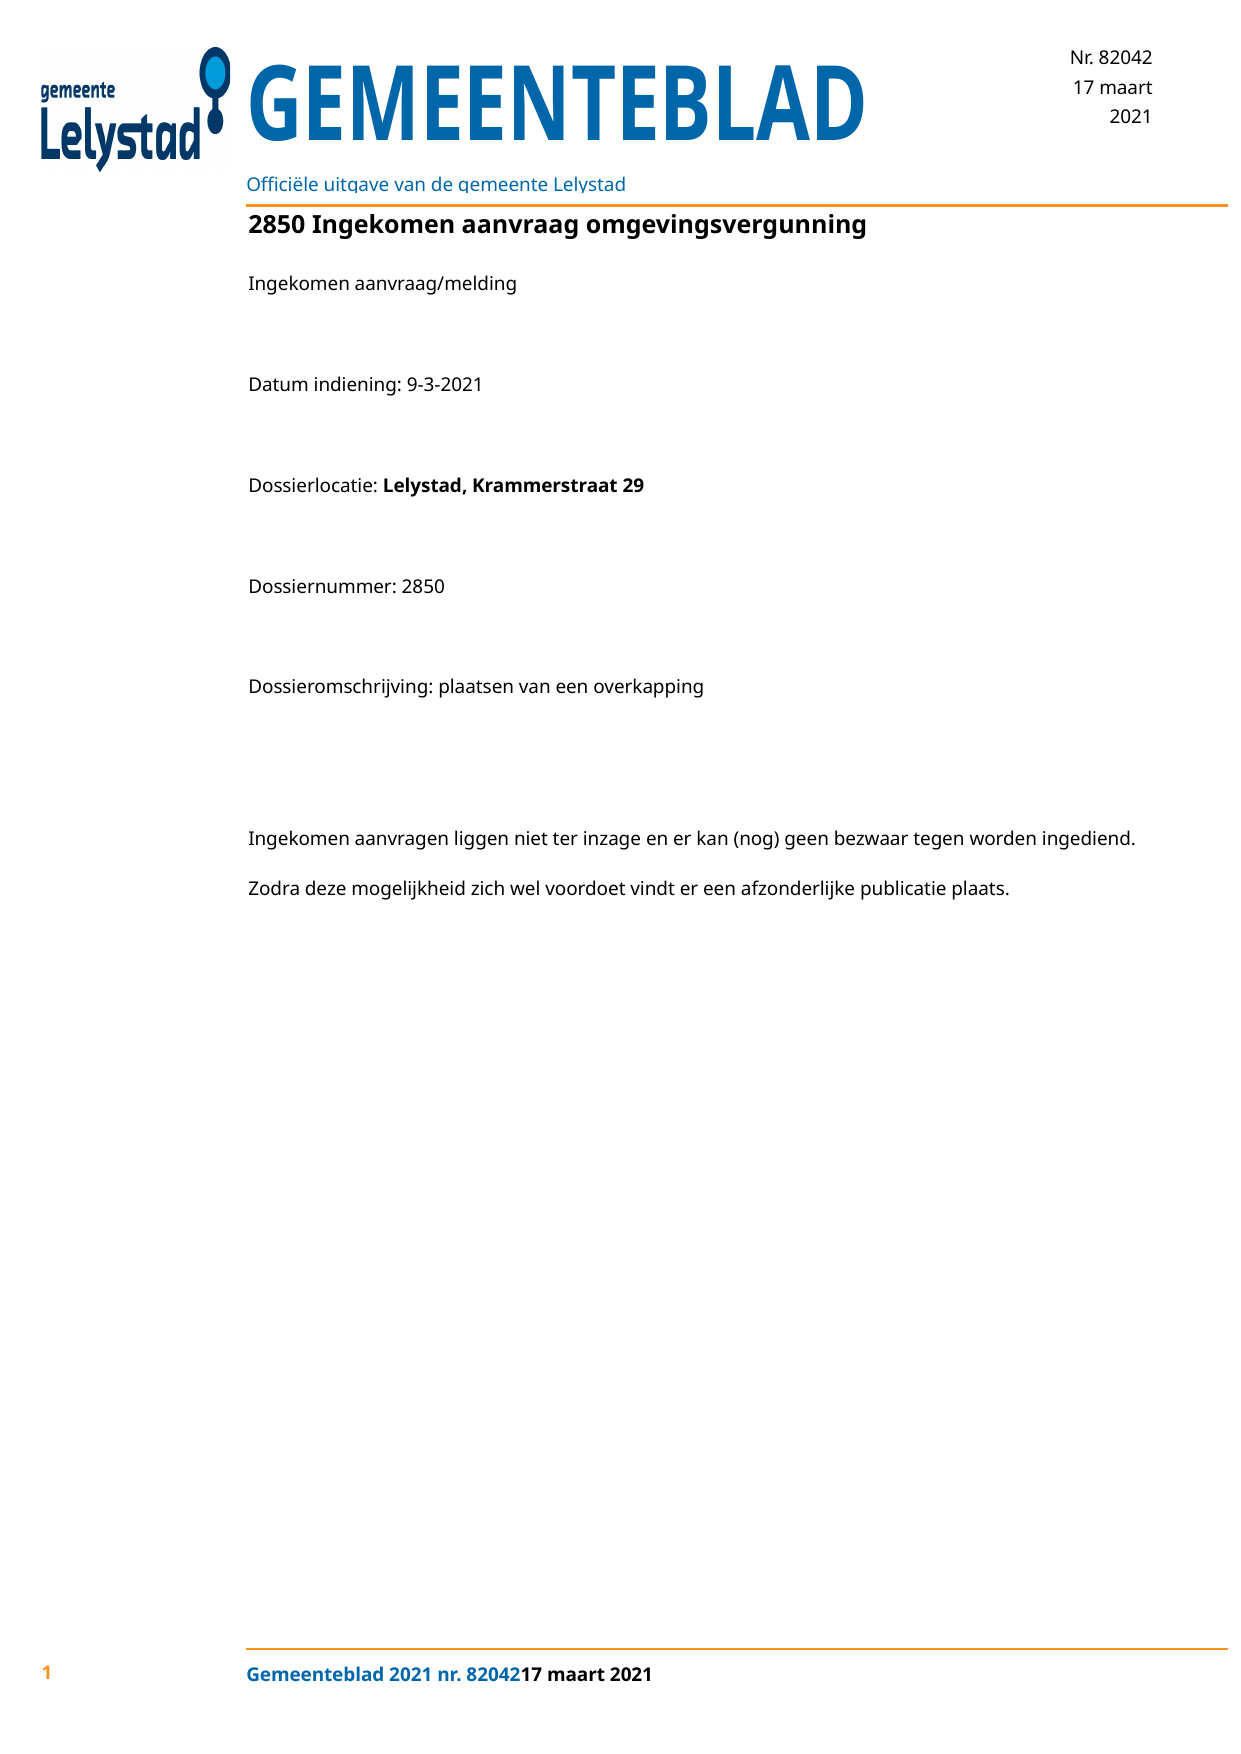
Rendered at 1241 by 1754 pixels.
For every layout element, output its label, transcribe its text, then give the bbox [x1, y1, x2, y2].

text Datum indiening: 9-3-2021 [248, 371, 1152, 397]
picture [41, 47, 231, 172]
text Dossierlocatie: Lelystad, Krammerstraat 29 [248, 472, 1152, 498]
text Ingekomen aanvraag/melding [248, 270, 1152, 296]
text 2850 Ingekomen aanvraag omgevingsvergunning [248, 207, 1152, 241]
text Zodra deze mogelijkheid zich wel voordoet vindt er een afzonderlijke publicatie plaats. [248, 875, 1152, 901]
text Dossiernummer: 2850 [248, 573, 1152, 598]
text Dossieromschrijving: plaatsen van een overkapping [248, 674, 1152, 699]
text Ingekomen aanvragen liggen niet ter inzage en er kan (nog) geen bezwaar tegen worden ingediend. [248, 825, 1152, 851]
